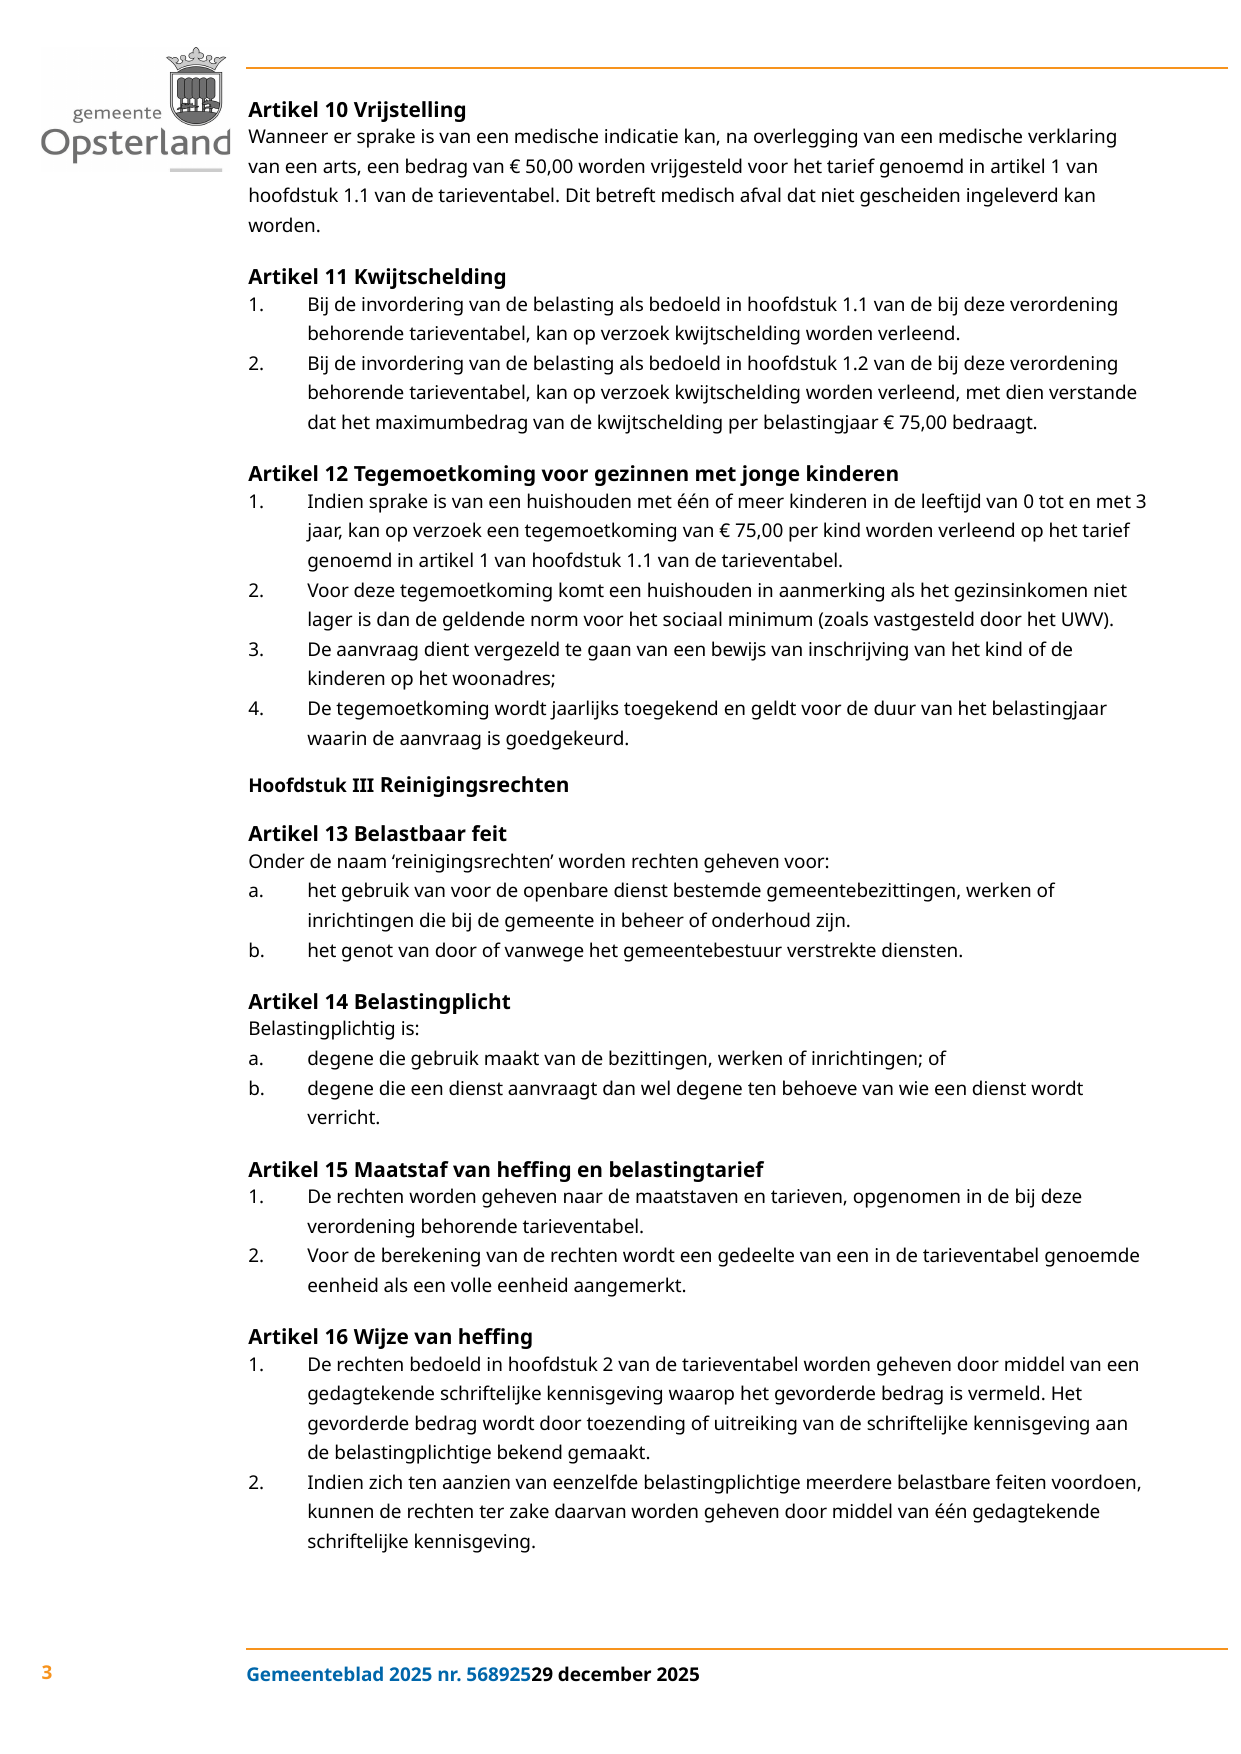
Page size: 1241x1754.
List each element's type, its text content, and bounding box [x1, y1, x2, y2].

picture [41, 47, 231, 172]
list het genot van door of vanwege het gemeentebestuur verstrekte diensten. [248, 937, 1152, 962]
list het gebruik van voor de openbare dienst bestemde gemeentebezittingen, werken of inrichtingen die bij de gemeente in beheer of onderhoud zijn. [248, 878, 1152, 933]
list Voor de berekening van de rechten wordt een gedeelte van een in de tarieventabel genoemde eenheid als een volle eenheid aangemerkt. [248, 1242, 1152, 1298]
text Belastingplichtig is: [248, 1016, 1152, 1041]
list Bij de invordering van de belasting als bedoeld in hoofdstuk 1.2 van de bij deze verordening behorende tarieventabel, kan op verzoek kwijtschelding worden verleend, met dien verstande dat het maximumbedrag van de kwijtschelding per belastingjaar € 75,00 bedraagt. [248, 350, 1152, 435]
list degene die een dienst aanvraagt dan wel degene ten behoeve van wie een dienst wordt verricht. [248, 1075, 1152, 1130]
list De rechten worden geheven naar de maatstaven en tarieven, opgenomen in de bij deze verordening behorende tarieventabel. [248, 1183, 1152, 1238]
text Artikel 14 Belastingplicht [248, 987, 1152, 1016]
text Artikel 13 Belastbaar feit [248, 819, 1152, 848]
list De aanvraag dient vergezeld te gaan van een bewijs van inschrijving van het kind of de kinderen op het woonadres; [248, 636, 1152, 691]
list degene die gebruik maakt van de bezittingen, werken of inrichtingen; of [248, 1045, 1152, 1071]
list Voor deze tegemoetkoming komt een huishouden in aanmerking als het gezinsinkomen niet lager is dan de geldende norm voor het sociaal minimum (zoals vastgesteld door het UWV). [248, 577, 1152, 632]
text Artikel 12 Tegemoetkoming voor gezinnen met jonge kinderen [248, 459, 1152, 488]
text Artikel 11 Kwijtschelding [248, 262, 1152, 291]
list De rechten bedoeld in hoofdstuk 2 van de tarieventabel worden geheven door middel van een gedagtekende schriftelijke kennisgeving waarop het gevorderde bedrag is vermeld. Het gevorderde bedrag wordt door toezending of uitreiking van de schriftelijke kennisgeving aan de belastingplichtige bekend gemaakt. [248, 1351, 1152, 1465]
text Hoofdstuk III Reinigingsrechten [248, 770, 1152, 799]
text Artikel 16 Wijze van heffing [248, 1322, 1152, 1351]
text Onder de naam ‘reinigingsrechten’ worden rechten geheven voor: [248, 848, 1152, 874]
list De tegemoetkoming wordt jaarlijks toegekend en geldt voor de duur van het belastingjaar waarin de aanvraag is goedgekeurd. [248, 695, 1152, 750]
text Artikel 15 Maatstaf van heffing en belastingtarief [248, 1155, 1152, 1183]
text Wanneer er sprake is van een medische indicatie kan, na overlegging van een medische verklaring van een arts, een bedrag van € 50,00 worden vrijgesteld voor het tarief genoemd in artikel 1 van hoofdstuk 1.1 van de tarieventabel. Dit betreft medisch afval dat niet gescheiden ingeleverd kan worden. [248, 123, 1152, 238]
list Bij de invordering van de belasting als bedoeld in hoofdstuk 1.1 van de bij deze verordening behorende tarieventabel, kan op verzoek kwijtschelding worden verleend. [248, 291, 1152, 346]
list Indien sprake is van een huishouden met één of meer kinderen in de leeftijd van 0 tot en met 3 jaar, kan op verzoek een tegemoetkoming van € 75,00 per kind worden verleend op het tarief genoemd in artikel 1 van hoofdstuk 1.1 van de tarieventabel. [248, 488, 1152, 573]
text Artikel 10 Vrijstelling [248, 95, 1152, 123]
list Indien zich ten aanzien van eenzelfde belastingplichtige meerdere belastbare feiten voordoen, kunnen de rechten ter zake daarvan worden geheven door middel van één gedagtekende schriftelijke kennisgeving. [248, 1469, 1152, 1554]
